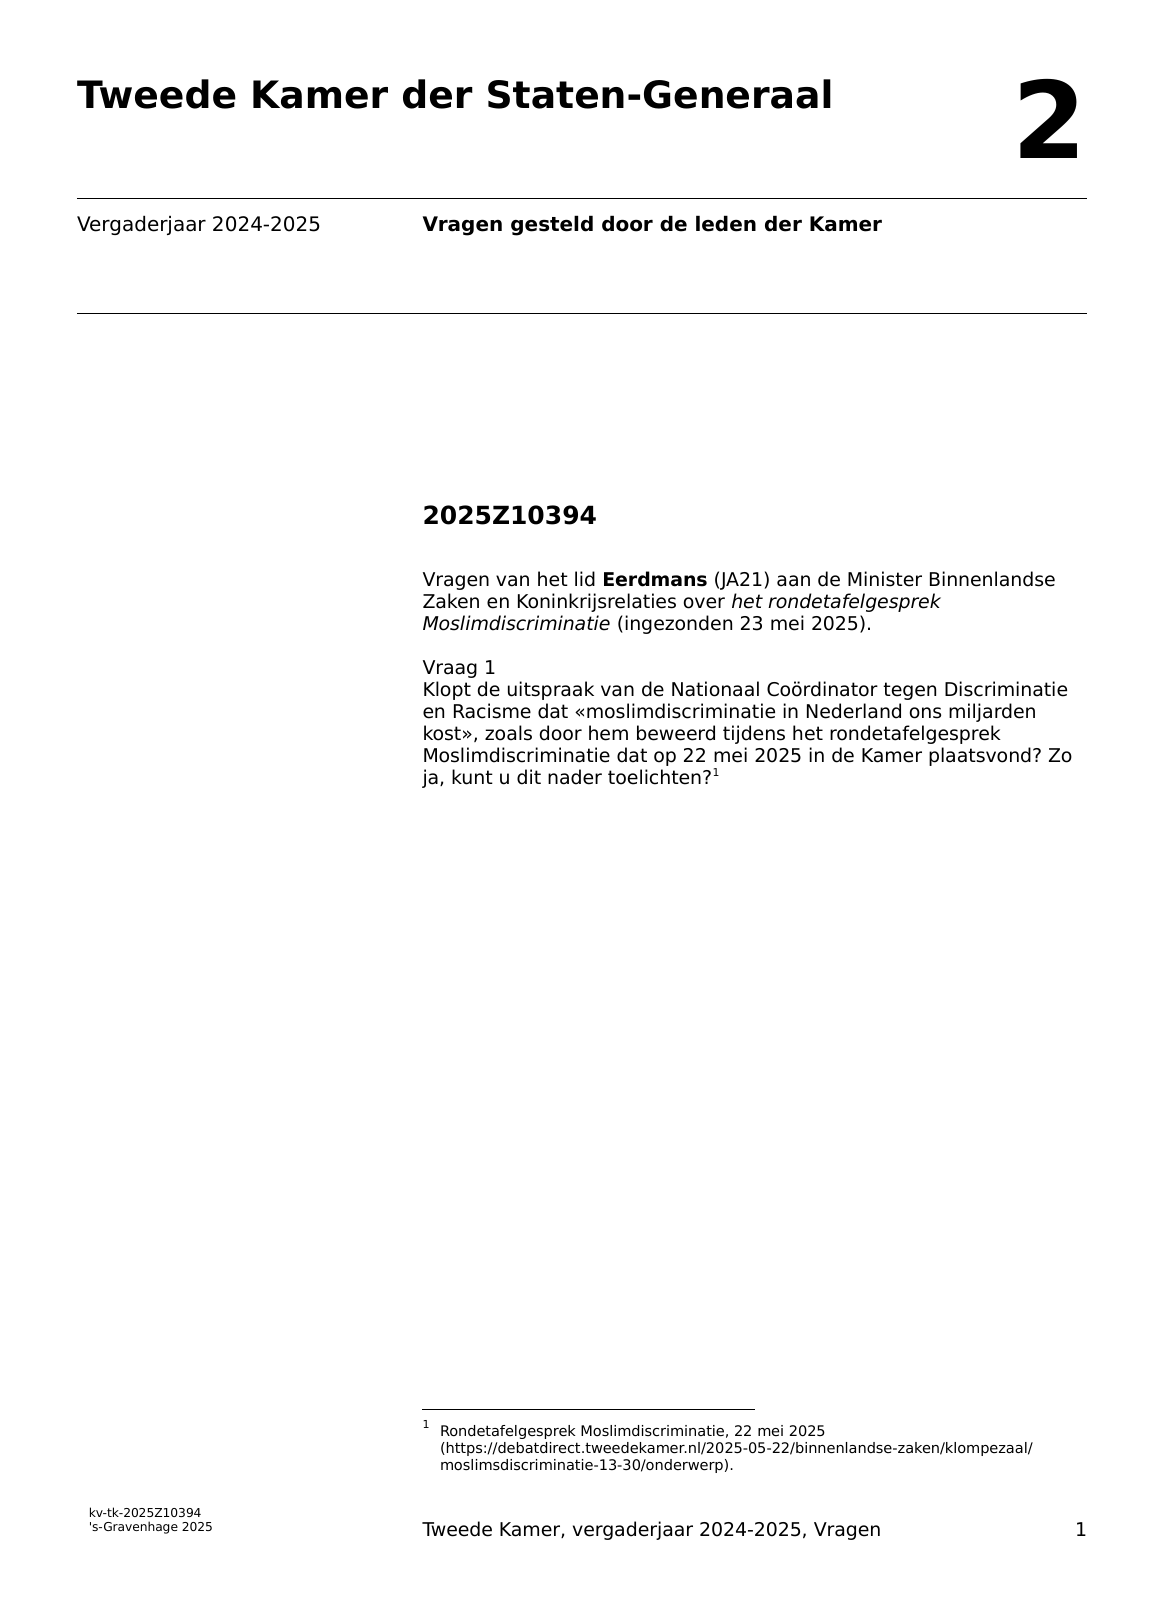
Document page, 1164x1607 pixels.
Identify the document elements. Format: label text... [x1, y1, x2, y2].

table_header 2 [886, 59, 1087, 198]
table_header Tweede Kamer der Staten-Generaal [77, 59, 886, 198]
text Rondetafelgesprek Moslimdiscriminatie, 22 mei 2025 (https://debatdirect.tweedekamer.nl/2025-05-22/binnenlandse-zaken/klompezaal/moslimsdiscriminatie-13-30/onderwerp). [422, 1418, 1087, 1474]
text Vragen van het lid Eerdmans (JA21) aan de Minister Binnenlandse Zaken en Koninkrijsrelaties over het rondetafelgesprek Moslimdiscriminatie (ingezonden 23 mei 2025). [422, 569, 1087, 635]
text Vraag 1 [422, 657, 1087, 679]
text 's-Gravenhage 2025 [88, 1520, 323, 1534]
table_cell Vergaderjaar 2024-2025 [77, 199, 422, 313]
text 2025Z10394 [422, 501, 1087, 531]
text Klopt de uitspraak van de Nationaal Coördinator tegen Discriminatie en Racisme dat «moslimdiscriminatie in Nederland ons miljarden kost», zoals door hem beweerd tijdens het rondetafelgesprek Moslimdiscriminatie dat op 22 mei 2025 in de Kamer plaatsvond? Zo ja, kunt u dit nader toelichten? [422, 679, 1087, 789]
table_cell Vragen gesteld door de leden der Kamer [422, 199, 1087, 313]
text kv-tk-2025Z10394 [88, 1506, 323, 1520]
